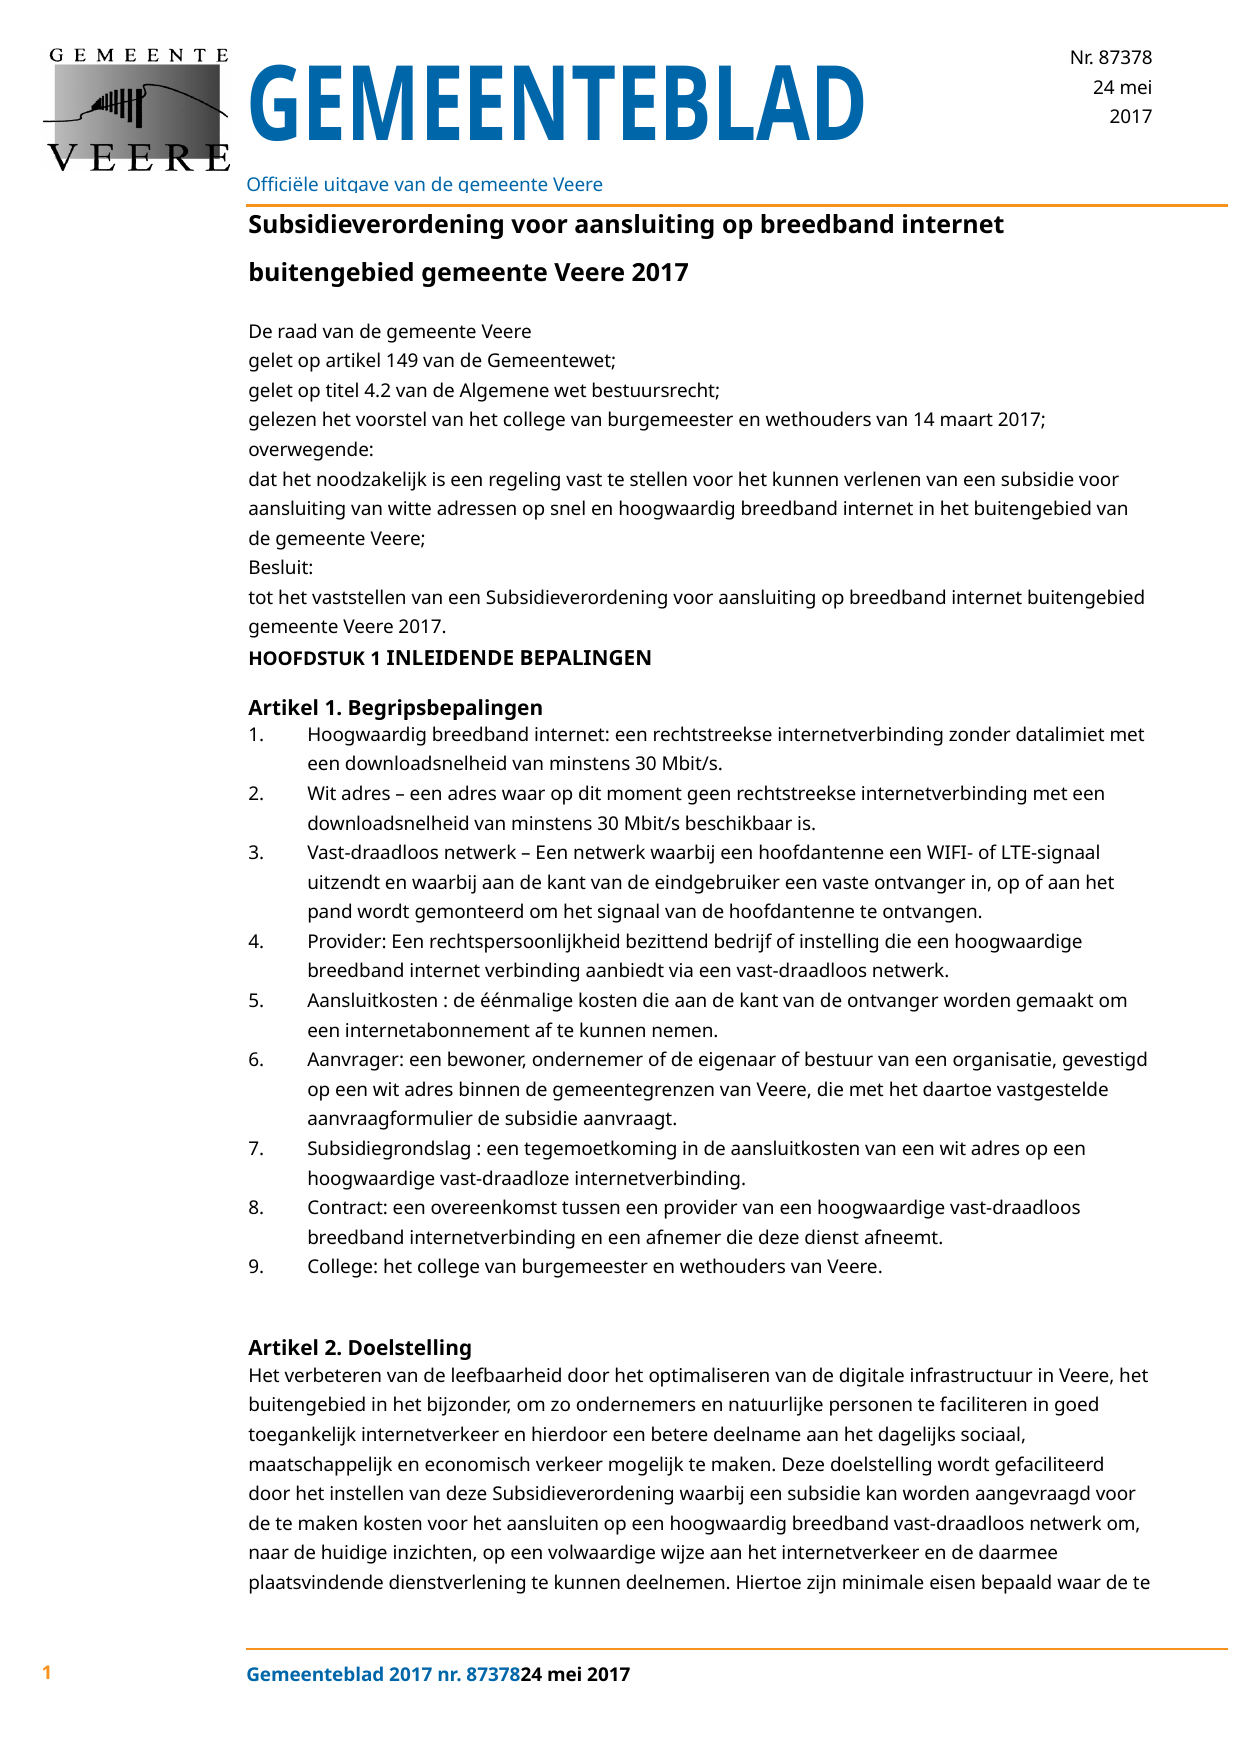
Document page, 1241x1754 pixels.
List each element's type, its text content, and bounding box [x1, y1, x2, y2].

list Provider: Een rechtspersoonlijkheid bezittend bedrijf of instelling die een hoogwaardige breedband internet verbinding aanbiedt via een vast-draadloos netwerk. [248, 928, 1152, 983]
list Vast-draadloos netwerk – Een netwerk waarbij een hoofdantenne een WIFI- of LTE-signaal uitzendt en waarbij aan de kant van de eindgebruiker een vaste ontvanger in, op of aan het pand wordt gemonteerd om het signaal van de hoofdantenne te ontvangen. [248, 839, 1152, 924]
text dat het noodzakelijk is een regeling vast te stellen voor het kunnen verlenen van een subsidie voor aansluiting van witte adressen op snel en hoogwaardig breedband internet in het buitengebied van de gemeente Veere; [248, 466, 1152, 551]
list Subsidiegrondslag : een tegemoetkoming in de aansluitkosten van een wit adres op een hoogwaardige vast-draadloze internetverbinding. [248, 1135, 1152, 1191]
picture [41, 47, 231, 172]
list Hoogwaardig breedband internet: een rechtstreekse internetverbinding zonder datalimiet met een downloadsnelheid van minstens 30 Mbit/s. [248, 721, 1152, 776]
list Contract: een overeenkomst tussen een provider van een hoogwaardige vast-draadloos breedband internetverbinding en een afnemer die deze dienst afneemt. [248, 1194, 1152, 1250]
text overwegende: [248, 436, 1152, 462]
text Het verbeteren van de leefbaarheid door het optimaliseren van de digitale infrastructuur in Veere, het buitengebied in het bijzonder, om zo ondernemers en natuurlijke personen te faciliteren in goed toegankelijk internetverkeer en hierdoor een betere deelname aan het dagelijks sociaal, maatschappelijk en economisch verkeer mogelijk te maken. Deze doelstelling wordt gefaciliteerd door het instellen van deze Subsidieverordening waarbij een subsidie kan worden aangevraagd voor de te maken kosten voor het aansluiten op een hoogwaardig breedband vast-draadloos netwerk om, naar de huidige inzichten, op een volwaardige wijze aan het internetverkeer en de daarmee plaatsvindende dienstverlening te kunnen deelnemen. Hiertoe zijn minimale eisen bepaald waar de te [248, 1362, 1152, 1595]
text Artikel 2. Doelstelling [248, 1333, 1152, 1362]
text Subsidieverordening voor aansluiting op breedband internet buitengebied gemeente Veere 2017 [248, 207, 1152, 288]
text gelezen het voorstel van het college van burgemeester en wethouders van 14 maart 2017; [248, 407, 1152, 432]
list College: het college van burgemeester en wethouders van Veere. [248, 1253, 1152, 1279]
text Besluit: [248, 554, 1152, 580]
text De raad van de gemeente Veere [248, 318, 1152, 344]
text HOOFDSTUK 1 INLEIDENDE BEPALINGEN [248, 643, 1152, 672]
list Aanvrager: een bewoner, ondernemer of de eigenaar of bestuur van een organisatie, gevestigd op een wit adres binnen de gemeentegrenzen van Veere, die met het daartoe vastgestelde aanvraagformulier de subsidie aanvraagt. [248, 1046, 1152, 1131]
text gelet op artikel 149 van de Gemeentewet; [248, 347, 1152, 373]
text gelet op titel 4.2 van de Algemene wet bestuursrecht; [248, 377, 1152, 403]
text Artikel 1. Begripsbepalingen [248, 693, 1152, 721]
text tot het vaststellen van een Subsidieverordening voor aansluiting op breedband internet buitengebied gemeente Veere 2017. [248, 584, 1152, 639]
list Aansluitkosten : de éénmalige kosten die aan de kant van de ontvanger worden gemaakt om een internetabonnement af te kunnen nemen. [248, 987, 1152, 1043]
list Wit adres – een adres waar op dit moment geen rechtstreekse internetverbinding met een downloadsnelheid van minstens 30 Mbit/s beschikbaar is. [248, 780, 1152, 836]
